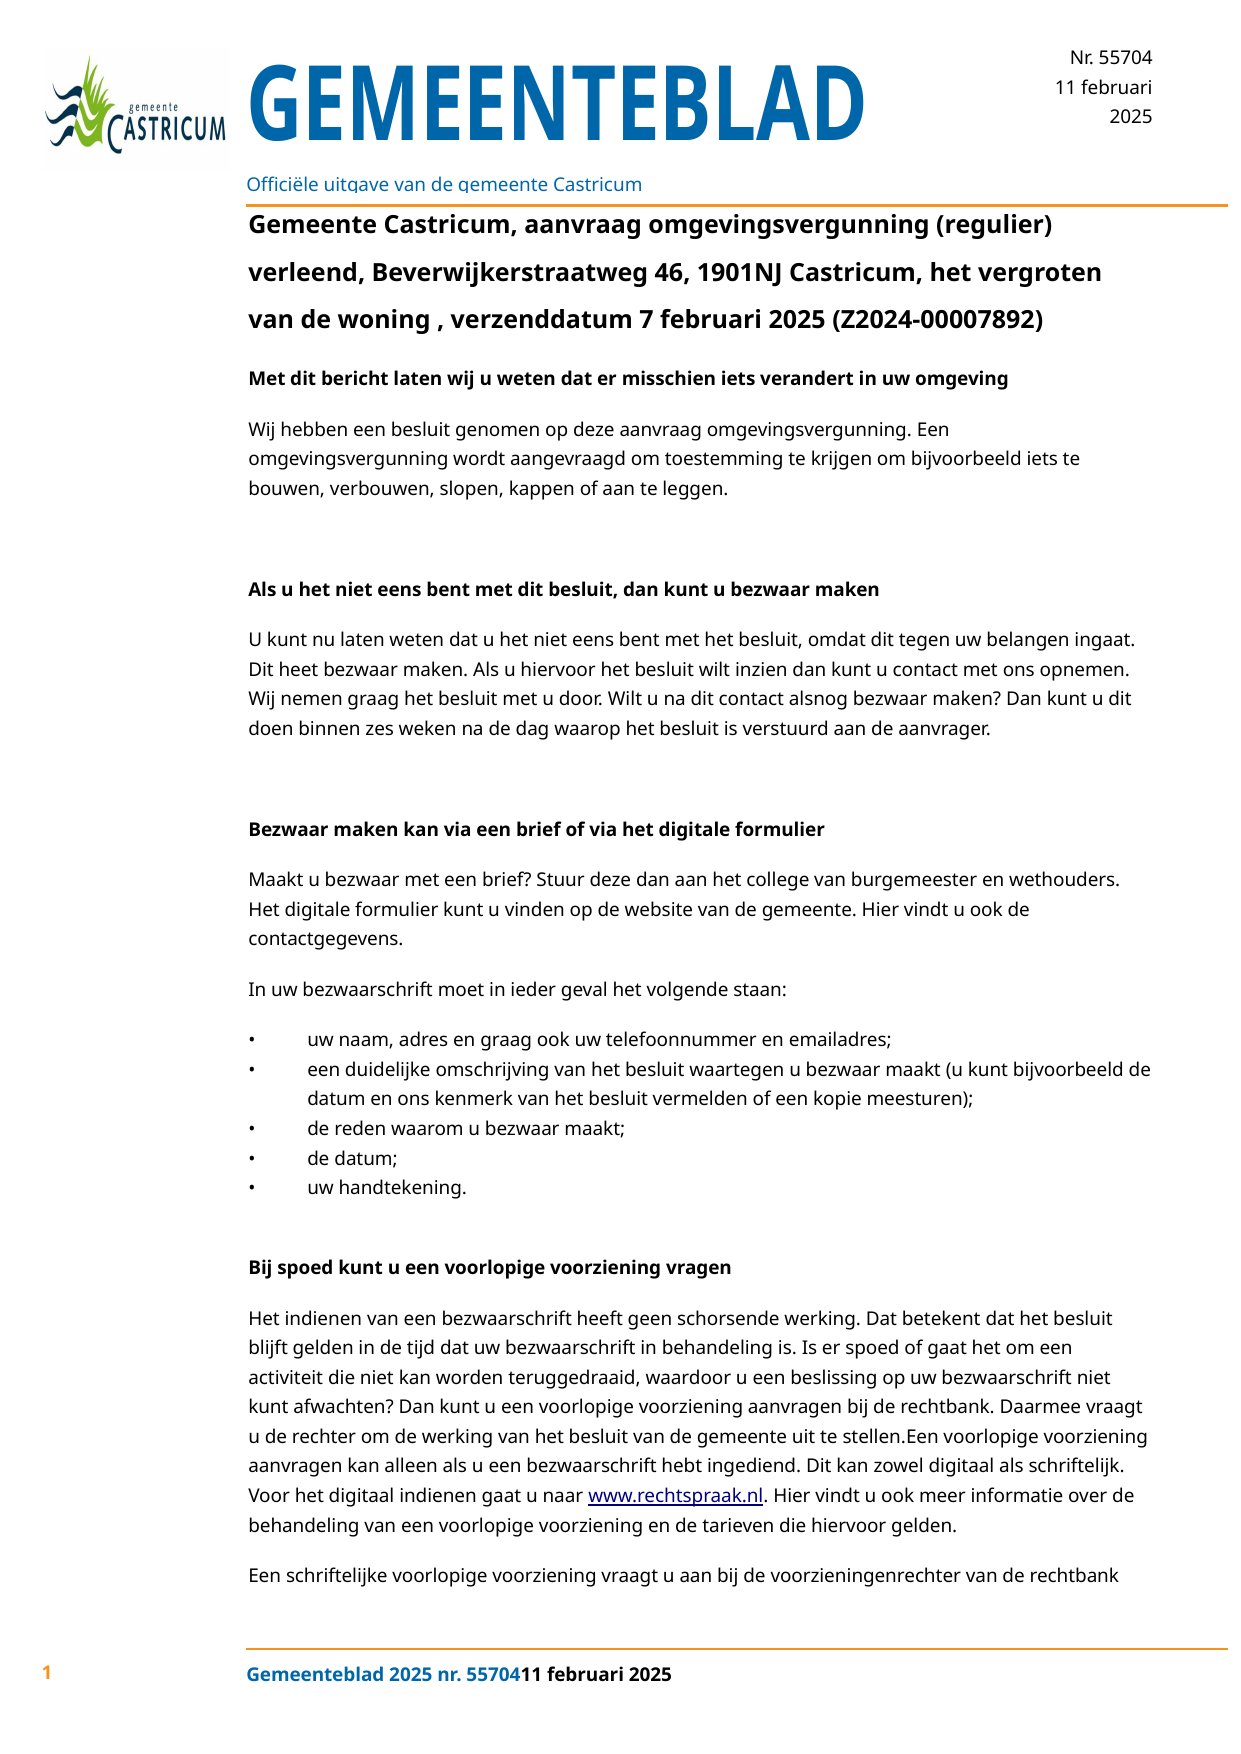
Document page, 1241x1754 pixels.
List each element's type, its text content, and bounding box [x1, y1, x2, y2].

list de datum; [248, 1145, 1152, 1170]
text Een schriftelijke voorlopige voorziening vraagt u aan bij de voorzieningenrechter van de rechtbank [248, 1562, 1152, 1588]
text Bij spoed kunt u een voorlopige voorziening vragen [248, 1254, 1152, 1280]
text Als u het niet eens bent met dit besluit, dan kunt u bezwaar maken [248, 576, 1152, 602]
text Gemeente Castricum, aanvraag omgevingsvergunning (regulier) verleend, Beverwijkerstraatweg 46, 1901NJ Castricum, het vergroten van de woning , verzenddatum 7 februari 2025 (Z2024-00007892) [248, 207, 1152, 336]
list de reden waarom u bezwaar maakt; [248, 1115, 1152, 1141]
text In uw bezwaarschrift moet in ieder geval het volgende staan: [248, 976, 1152, 1002]
picture [41, 47, 231, 172]
text Bezwaar maken kan via een brief of via het digitale formulier [248, 816, 1152, 842]
list uw handtekening. [248, 1174, 1152, 1200]
text U kunt nu laten weten dat u het niet eens bent met het besluit, omdat dit tegen uw belangen ingaat. Dit heet bezwaar maken. Als u hiervoor het besluit wilt inzien dan kunt u contact met ons opnemen. Wij nemen graag het besluit met u door. Wilt u na dit contact alsnog bezwaar maken? Dan kunt u dit doen binnen zes weken na de dag waarop het besluit is verstuurd aan de aanvrager. [248, 626, 1152, 741]
text Maakt u bezwaar met een brief? Stuur deze dan aan het college van burgemeester en wethouders. Het digitale formulier kunt u vinden op de website van de gemeente. Hier vindt u ook de contactgegevens. [248, 866, 1152, 951]
list uw naam, adres en graag ook uw telefoonnummer en emailadres; [248, 1026, 1152, 1052]
text Wij hebben een besluit genomen op deze aanvraag omgevingsvergunning. Een omgevingsvergunning wordt aangevraagd om toestemming te krijgen om bijvoorbeeld iets te bouwen, verbouwen, slopen, kappen of aan te leggen. [248, 416, 1152, 501]
text Met dit bericht laten wij u weten dat er misschien iets verandert in uw omgeving [248, 366, 1152, 391]
text Het indienen van een bezwaarschrift heeft geen schorsende werking. Dat betekent dat het besluit blijft gelden in de tijd dat uw bezwaarschrift in behandeling is. Is er spoed of gaat het om een activiteit die niet kan worden teruggedraaid, waardoor u een beslissing op uw bezwaarschrift niet kunt afwachten? Dan kunt u een voorlopige voorziening aanvragen bij de rechtbank. Daarmee vraagt u de rechter om de werking van het besluit van de gemeente uit te stellen.Een voorlopige voorziening aanvragen kan alleen als u een bezwaarschrift hebt ingediend. Dit kan zowel digitaal als schriftelijk. Voor het digitaal indienen gaat u naar www.rechtspraak.nl. Hier vindt u ook meer informatie over de behandeling van een voorlopige voorziening en de tarieven die hiervoor gelden. [248, 1305, 1152, 1537]
list een duidelijke omschrijving van het besluit waartegen u bezwaar maakt (u kunt bijvoorbeeld de datum en ons kenmerk van het besluit vermelden of een kopie meesturen); [248, 1056, 1152, 1111]
